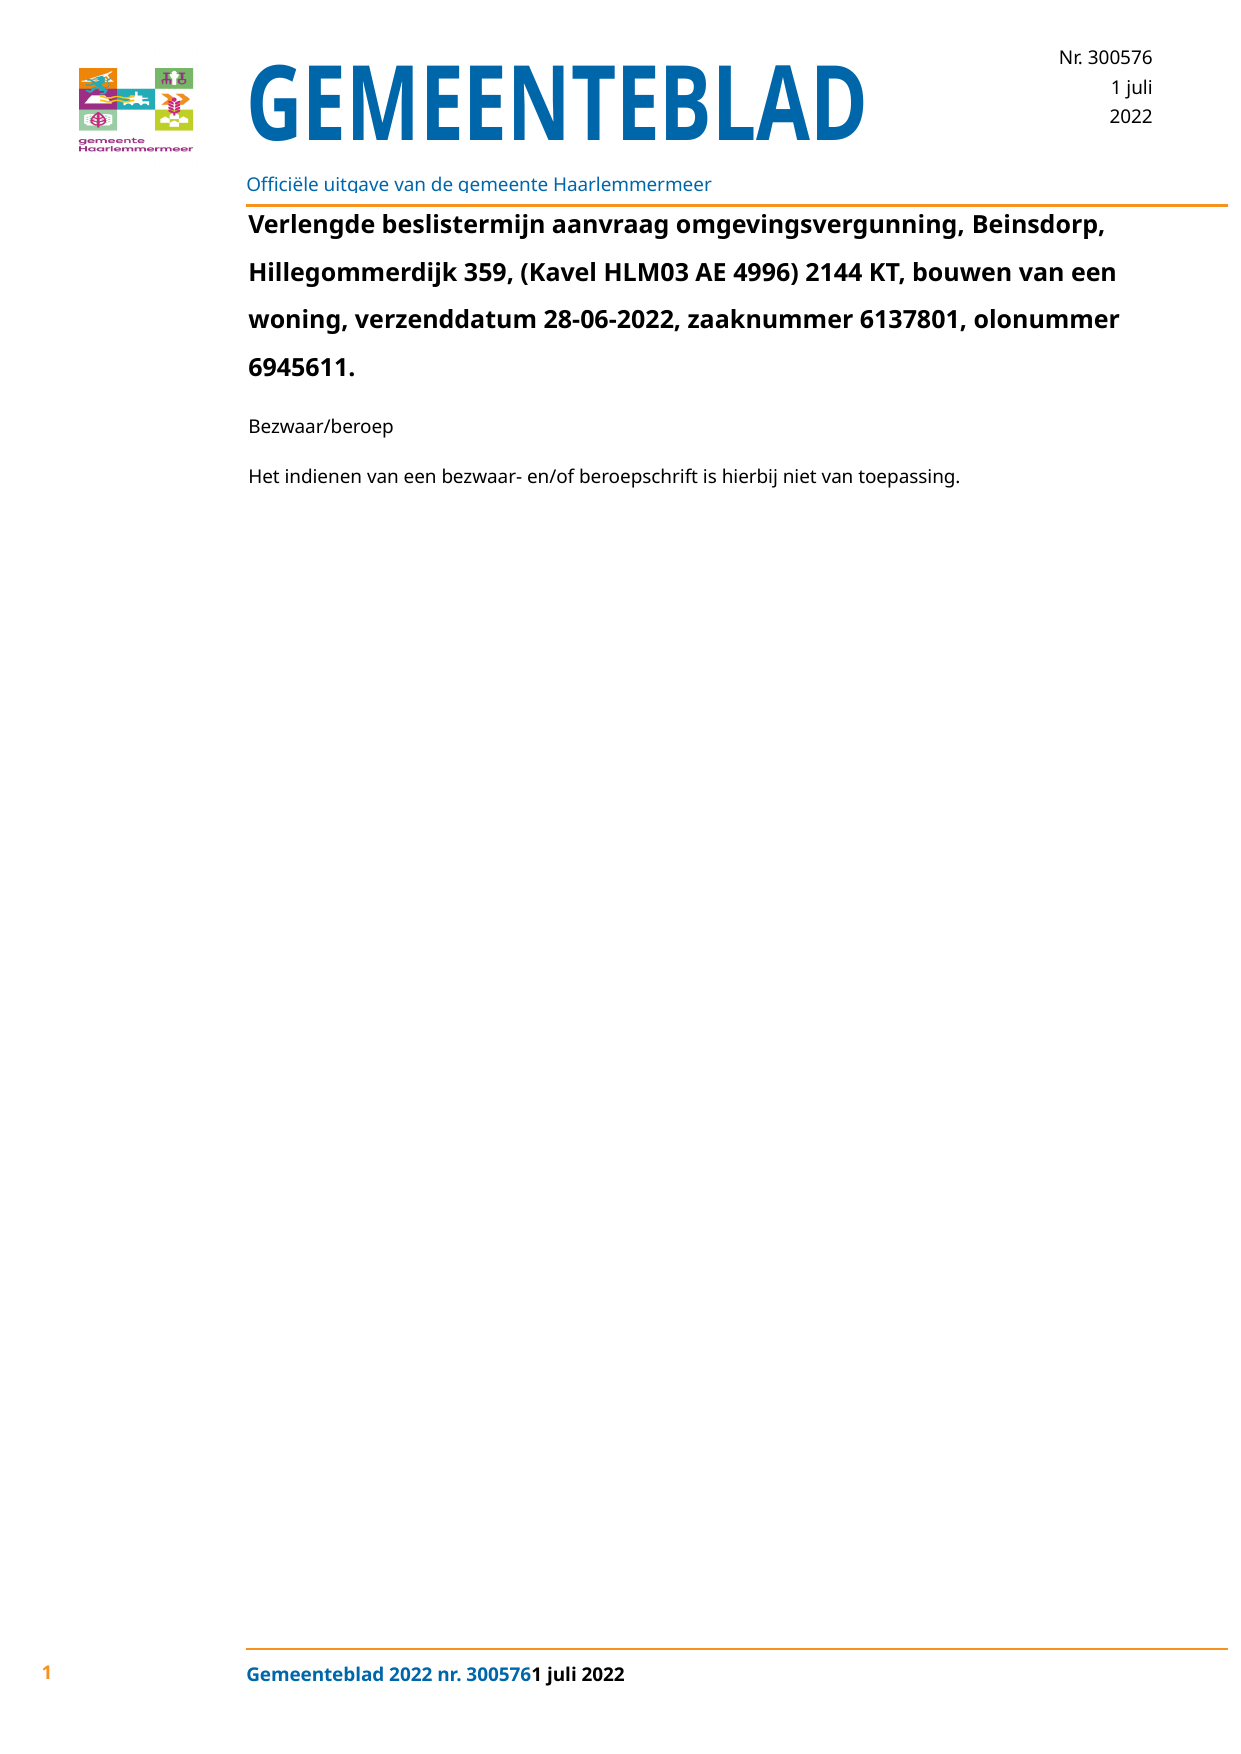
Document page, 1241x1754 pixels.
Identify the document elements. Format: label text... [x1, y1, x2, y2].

picture [41, 47, 231, 172]
text Het indienen van een bezwaar- en/of beroepschrift is hierbij niet van toepassing. [248, 463, 1152, 489]
text Bezwaar/beroep [248, 413, 1152, 439]
text Verlengde beslistermijn aanvraag omgevingsvergunning, Beinsdorp, Hillegommerdijk 359, (Kavel HLM03 AE 4996) 2144 KT, bouwen van een woning, verzenddatum 28-06-2022, zaaknummer 6137801, olonummer 6945611. [248, 207, 1152, 384]
